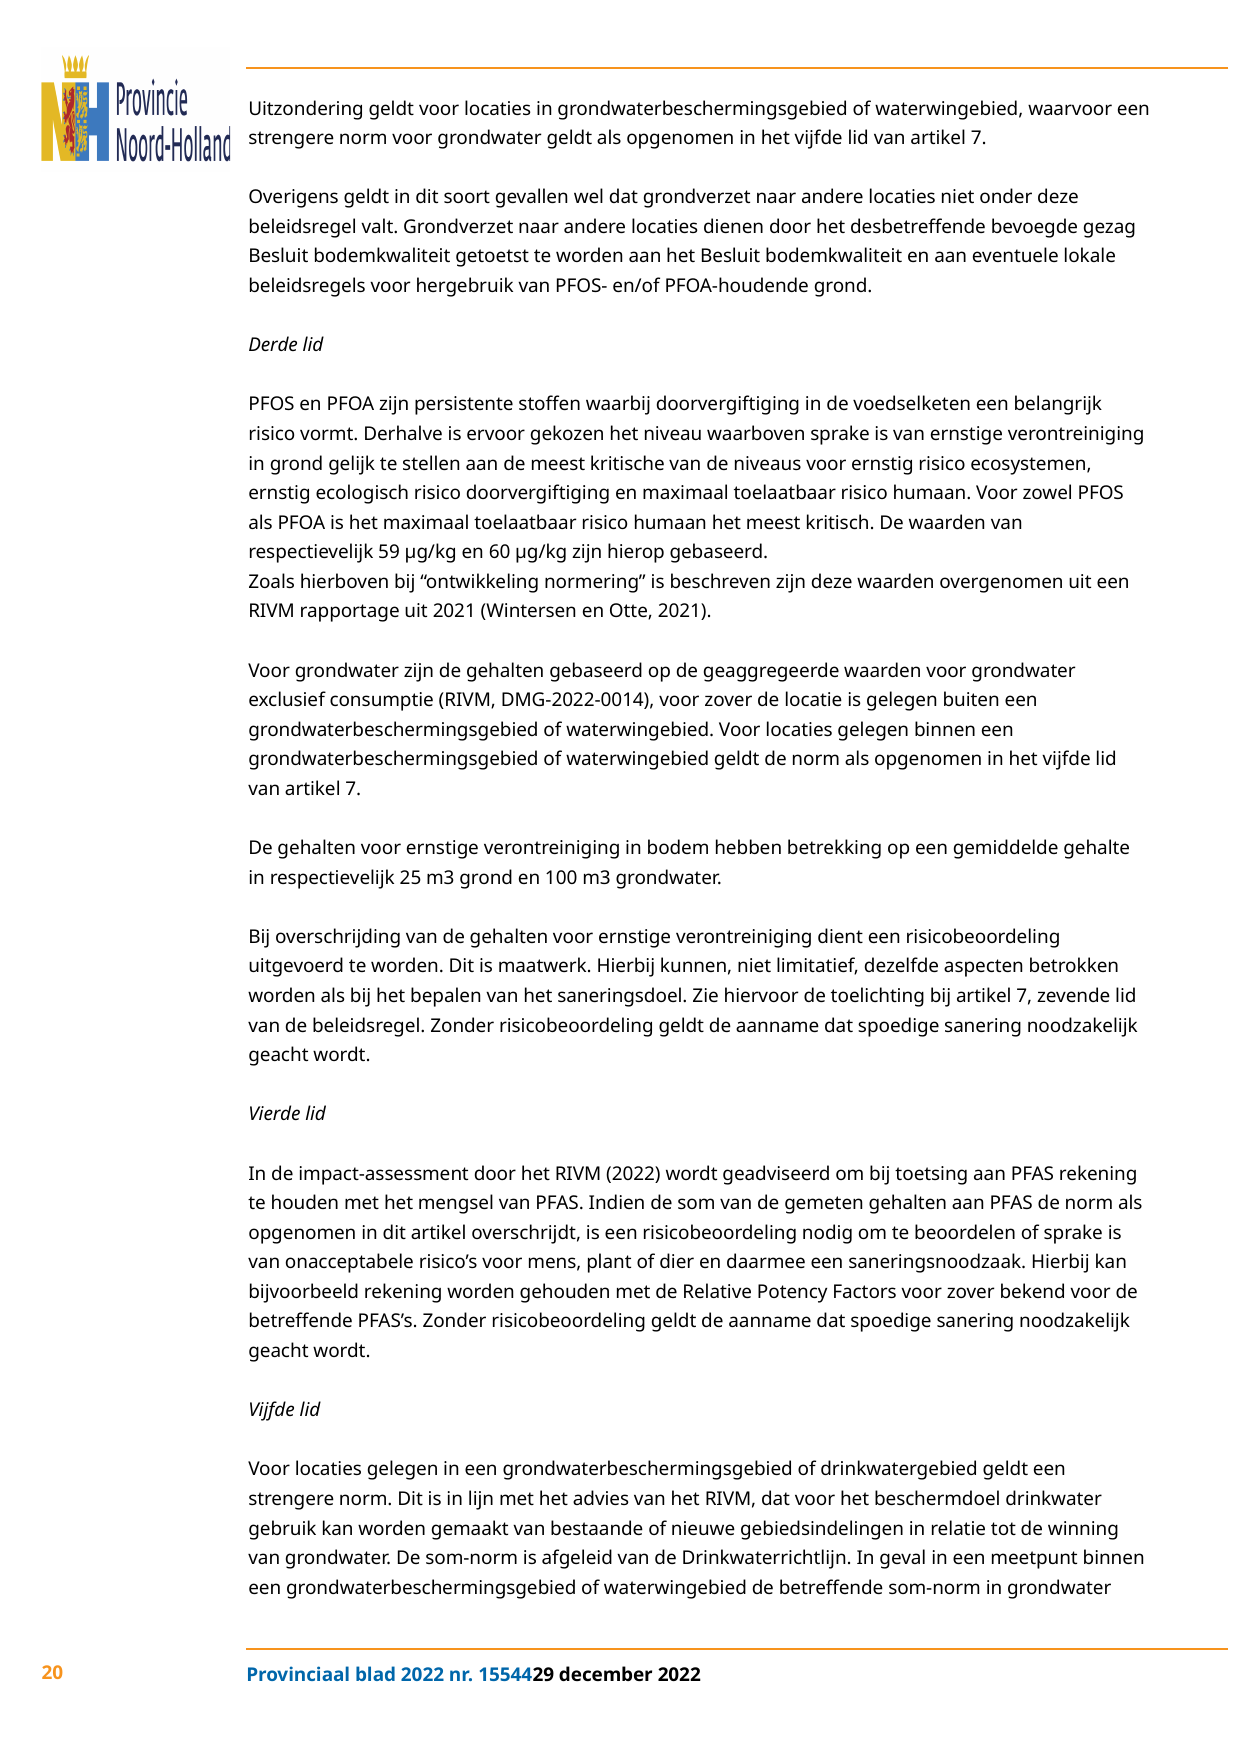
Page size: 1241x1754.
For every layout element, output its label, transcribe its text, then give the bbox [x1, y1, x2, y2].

picture [41, 47, 231, 172]
text Overigens geldt in dit soort gevallen wel dat grondverzet naar andere locaties niet onder deze beleidsregel valt. Grondverzet naar andere locaties dienen door het desbetreffende bevoegde gezag Besluit bodemkwaliteit getoetst te worden aan het Besluit bodemkwaliteit en aan eventuele lokale beleidsregels voor hergebruik van PFOS- en/of PFOA-houdende grond. [248, 183, 1152, 298]
text Vijfde lid [248, 1396, 1152, 1422]
text De gehalten voor ernstige verontreiniging in bodem hebben betrekking op een gemiddelde gehalte in respectievelijk 25 m3 grond en 100 m3 grondwater. [248, 834, 1152, 890]
text PFOS en PFOA zijn persistente stoffen waarbij doorvergiftiging in de voedselketen een belangrijk risico vormt. Derhalve is ervoor gekozen het niveau waarboven sprake is van ernstige verontreiniging in grond gelijk te stellen aan de meest kritische van de niveaus voor ernstig risico ecosystemen, ernstig ecologisch risico doorvergiftiging en maximaal toelaatbaar risico humaan. Voor zowel PFOS als PFOA is het maximaal toelaatbaar risico humaan het meest kritisch. De waarden van respectievelijk 59 µg/kg en 60 µg/kg zijn hierop gebaseerd. [248, 391, 1152, 564]
text In de impact-assessment door het RIVM (2022) wordt geadviseerd om bij toetsing aan PFAS rekening te houden met het mengsel van PFAS. Indien de som van de gemeten gehalten aan PFAS de norm als opgenomen in dit artikel overschrijdt, is een risicobeoordeling nodig om te beoordelen of sprake is van onacceptabele risico’s voor mens, plant of dier en daarmee een saneringsnoodzaak. Hierbij kan bijvoorbeeld rekening worden gehouden met de Relative Potency Factors voor zover bekend voor de betreffende PFAS’s. Zonder risicobeoordeling geldt de aanname dat spoedige sanering noodzakelijk geacht wordt. [248, 1160, 1152, 1363]
text Voor grondwater zijn de gehalten gebaseerd op de geaggregeerde waarden voor grondwater exclusief consumptie (RIVM, DMG-2022-0014), voor zover de locatie is gelegen buiten een grondwaterbeschermingsgebied of waterwingebied. Voor locaties gelegen binnen een grondwaterbeschermingsgebied of waterwingebied geldt de norm als opgenomen in het vijfde lid van artikel 7. [248, 657, 1152, 801]
text Voor locaties gelegen in een grondwaterbeschermingsgebied of drinkwatergebied geldt een strengere norm. Dit is in lijn met het advies van het RIVM, dat voor het beschermdoel drinkwater gebruik kan worden gemaakt van bestaande of nieuwe gebiedsindelingen in relatie tot de winning van grondwater. De som-norm is afgeleid van de Drinkwaterrichtlijn. In geval in een meetpunt binnen een grondwaterbeschermingsgebied of waterwingebied de betreffende som-norm in grondwater [248, 1456, 1152, 1600]
text Zoals hierboven bij “ontwikkeling normering” is beschreven zijn deze waarden overgenomen uit een RIVM rapportage uit 2021 (Wintersen en Otte, 2021). [248, 568, 1152, 623]
text Uitzondering geldt voor locaties in grondwaterbeschermingsgebied of waterwingebied, waarvoor een strengere norm voor grondwater geldt als opgenomen in het vijfde lid van artikel 7. [248, 95, 1152, 150]
text Bij overschrijding van de gehalten voor ernstige verontreiniging dient een risicobeoordeling uitgevoerd te worden. Dit is maatwerk. Hierbij kunnen, niet limitatief, dezelfde aspecten betrokken worden als bij het bepalen van het saneringsdoel. Zie hiervoor de toelichting bij artikel 7, zevende lid van de beleidsregel. Zonder risicobeoordeling geldt de aanname dat spoedige sanering noodzakelijk geacht wordt. [248, 923, 1152, 1067]
text Derde lid [248, 331, 1152, 357]
text Vierde lid [248, 1101, 1152, 1126]
